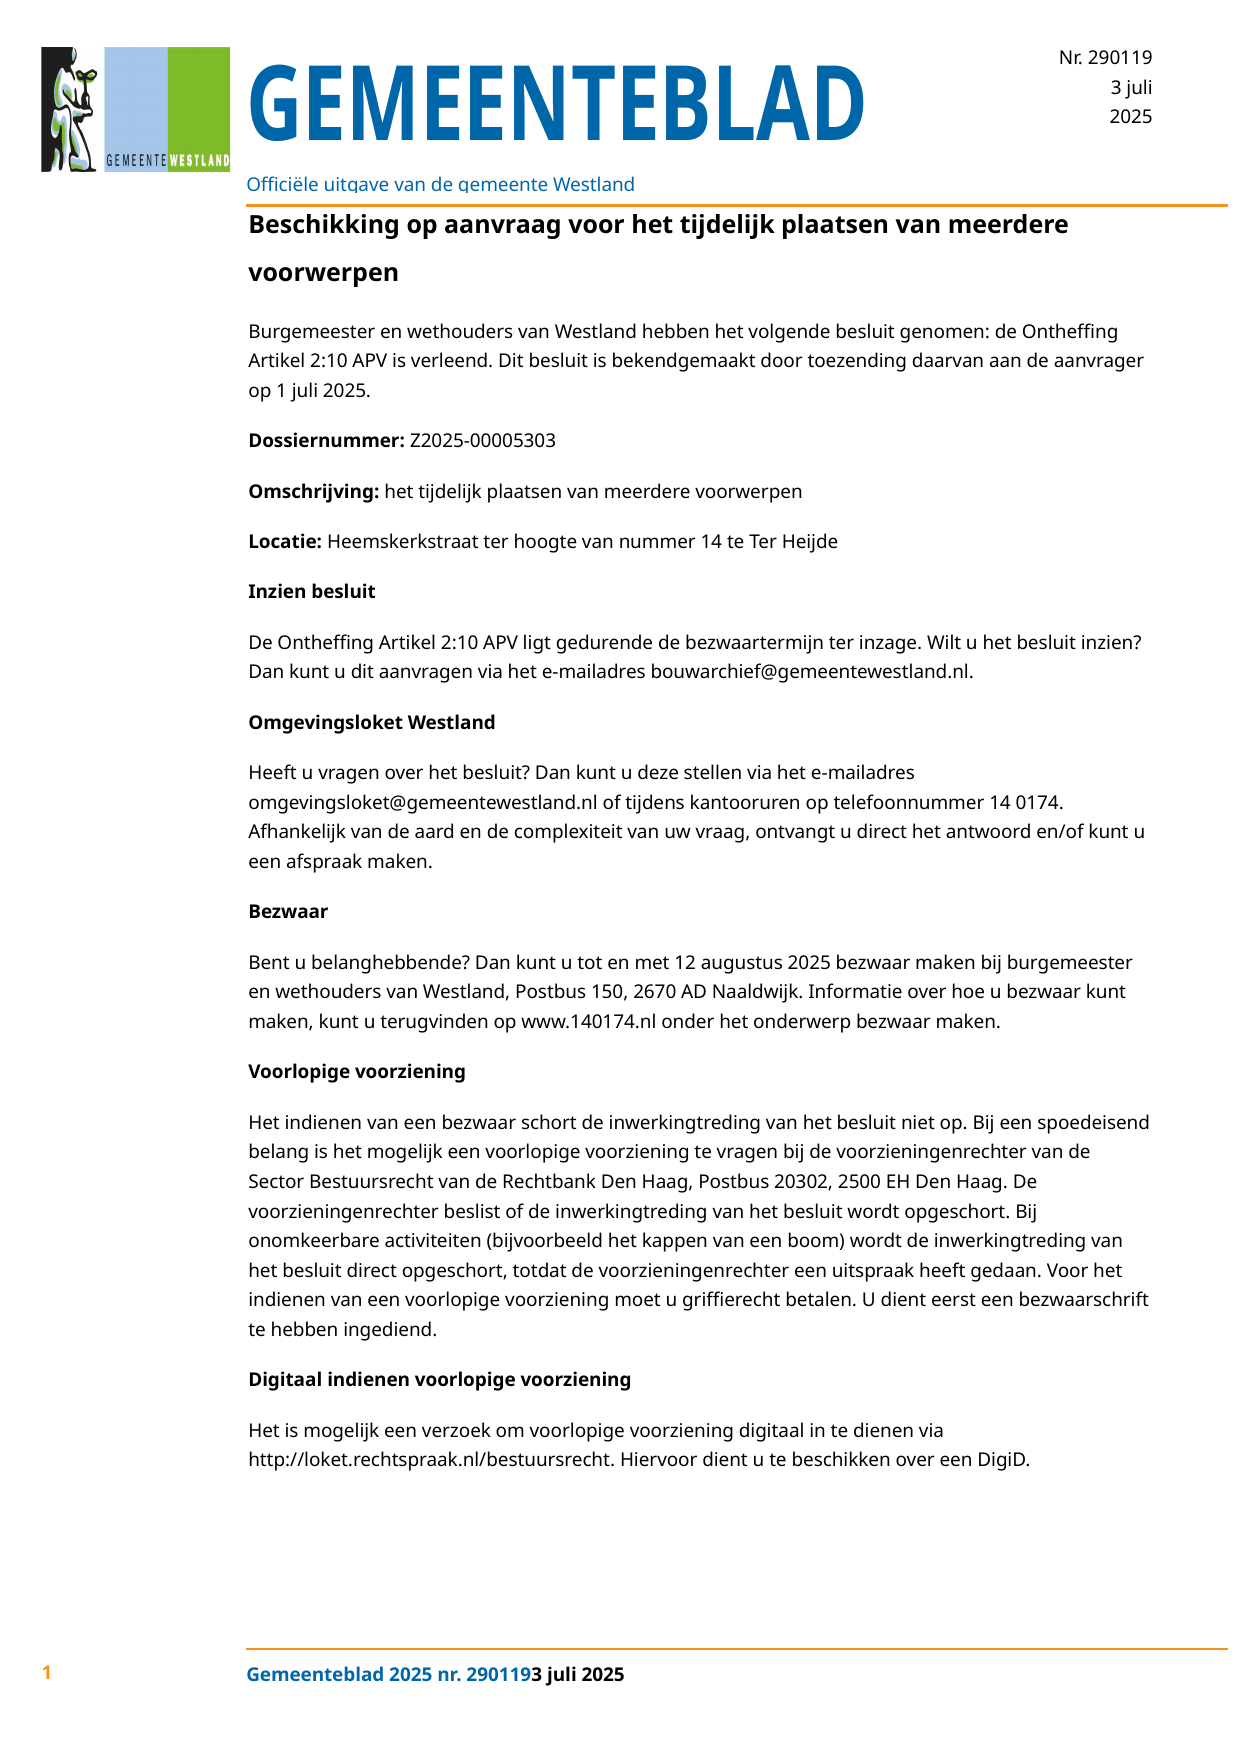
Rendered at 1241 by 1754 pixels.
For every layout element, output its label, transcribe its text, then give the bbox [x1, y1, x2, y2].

text Voorlopige voorziening [248, 1059, 1152, 1084]
text Omschrijving: het tijdelijk plaatsen van meerdere voorwerpen [248, 478, 1152, 504]
text Digitaal indienen voorlopige voorziening [248, 1367, 1152, 1392]
text Inzien besluit [248, 579, 1152, 604]
text Heeft u vragen over het besluit? Dan kunt u deze stellen via het e-mailadres omgevingsloket@gemeentewestland.nl of tijdens kantooruren op telefoonnummer 14 0174. Afhankelijk van de aard en de complexiteit van uw vraag, ontvangt u direct het antwoord en/of kunt u een afspraak maken. [248, 759, 1152, 874]
text Bent u belanghebbende? Dan kunt u tot en met 12 augustus 2025 bezwaar maken bij burgemeester en wethouders van Westland, Postbus 150, 2670 AD Naaldwijk. Informatie over hoe u bezwaar kunt maken, kunt u terugvinden op www.140174.nl onder het onderwerp bezwaar maken. [248, 949, 1152, 1034]
picture [41, 47, 231, 172]
text Locatie: Heemskerkstraat ter hoogte van nummer 14 te Ter Heijde [248, 528, 1152, 554]
text Dossiernummer: Z2025-00005303 [248, 427, 1152, 453]
text Bezwaar [248, 899, 1152, 924]
text De Ontheffing Artikel 2:10 APV ligt gedurende de bezwaartermijn ter inzage. Wilt u het besluit inzien? Dan kunt u dit aanvragen via het e-mailadres bouwarchief@gemeentewestland.nl. [248, 629, 1152, 684]
text Het indienen van een bezwaar schort de inwerkingtreding van het besluit niet op. Bij een spoedeisend belang is het mogelijk een voorlopige voorziening te vragen bij de voorzieningenrechter van de Sector Bestuursrecht van de Rechtbank Den Haag, Postbus 20302, 2500 EH Den Haag. De voorzieningenrechter beslist of de inwerkingtreding van het besluit wordt opgeschort. Bij onomkeerbare activiteiten (bijvoorbeeld het kappen van een boom) wordt de inwerkingtreding van het besluit direct opgeschort, totdat de voorzieningenrechter een uitspraak heeft gedaan. Voor het indienen van een voorlopige voorziening moet u griffierecht betalen. U dient eerst een bezwaarschrift te hebben ingediend. [248, 1109, 1152, 1342]
text Burgemeester en wethouders van Westland hebben het volgende besluit genomen: de Ontheffing Artikel 2:10 APV is verleend. Dit besluit is bekendgemaakt door toezending daarvan aan de aanvrager op 1 juli 2025. [248, 318, 1152, 403]
text Het is mogelijk een verzoek om voorlopige voorziening digitaal in te dienen via http://loket.rechtspraak.nl/bestuursrecht. Hiervoor dient u te beschikken over een DigiD. [248, 1417, 1152, 1472]
text Beschikking op aanvraag voor het tijdelijk plaatsen van meerdere voorwerpen [248, 207, 1152, 288]
text Omgevingsloket Westland [248, 709, 1152, 735]
